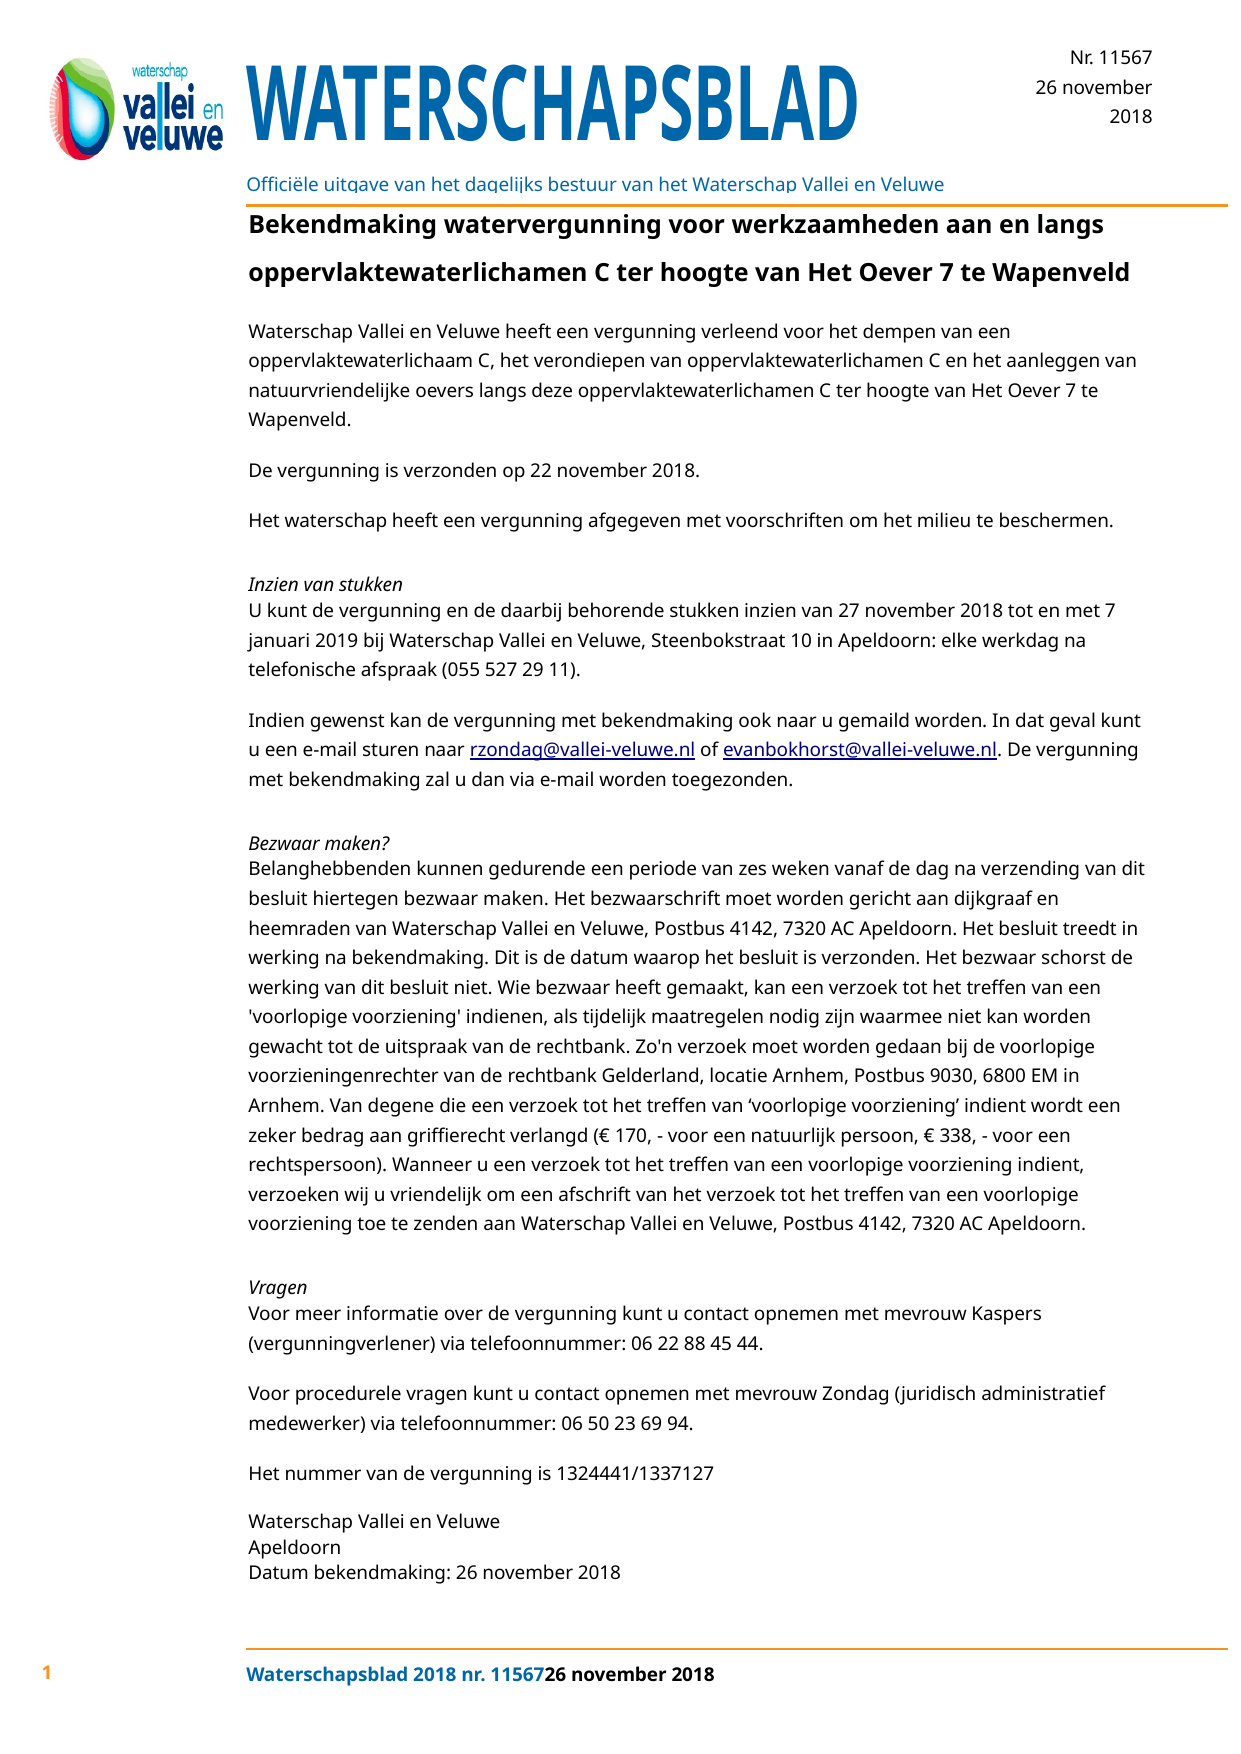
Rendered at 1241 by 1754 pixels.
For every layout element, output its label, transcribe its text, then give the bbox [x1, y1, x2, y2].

text De vergunning is verzonden op 22 november 2018. [248, 457, 1152, 483]
text Inzien van stukken [248, 571, 1152, 597]
text Waterschap Vallei en Veluwe heeft een vergunning verleend voor het dempen van een oppervlaktewaterlichaam C, het verondiepen van oppervlaktewaterlichamen C en het aanleggen van natuurvriendelijke oevers langs deze oppervlaktewaterlichamen C ter hoogte van Het Oever 7 te Wapenveld. [248, 318, 1152, 432]
text Bekendmaking watervergunning voor werkzaamheden aan en langs oppervlaktewaterlichamen C ter hoogte van Het Oever 7 te Wapenveld [248, 207, 1152, 288]
text Indien gewenst kan de vergunning met bekendmaking ook naar u gemaild worden. In dat geval kunt u een e-mail sturen naar rzondag@vallei-veluwe.nl of evanbokhorst@vallei-veluwe.nl. De vergunning met bekendmaking zal u dan via e-mail worden toegezonden. [248, 707, 1152, 792]
picture [41, 47, 231, 172]
text Voor meer informatie over de vergunning kunt u contact opnemen met mevrouw Kaspers (vergunningverlener) via telefoonnummer: 06 22 88 45 44. [248, 1300, 1152, 1356]
text Belanghebbenden kunnen gedurende een periode van zes weken vanaf de dag na verzending van dit besluit hiertegen bezwaar maken. Het bezwaarschrift moet worden gericht aan dijkgraaf en heemraden van Waterschap Vallei en Veluwe, Postbus 4142, 7320 AC Apeldoorn. Het besluit treedt in werking na bekendmaking. Dit is de datum waarop het besluit is verzonden. Het bezwaar schorst de werking van dit besluit niet. Wie bezwaar heeft gemaakt, kan een verzoek tot het treffen van een 'voorlopige voorziening' indienen, als tijdelijk maatregelen nodig zijn waarmee niet kan worden gewacht tot de uitspraak van de rechtbank. Zo'n verzoek moet worden gedaan bij de voorlopige voorzieningenrechter van de rechtbank Gelderland, locatie Arnhem, Postbus 9030, 6800 EM in Arnhem. Van degene die een verzoek tot het treffen van ‘voorlopige voorziening’ indient wordt een zeker bedrag aan griffierecht verlangd (€ 170, - voor een natuurlijk persoon, € 338, - voor een rechtspersoon). Wanneer u een verzoek tot het treffen van een voorlopige voorziening indient, verzoeken wij u vriendelijk om een afschrift van het verzoek tot het treffen van een voorlopige voorziening toe te zenden aan Waterschap Vallei en Veluwe, Postbus 4142, 7320 AC Apeldoorn. [248, 856, 1152, 1236]
text Het nummer van de vergunning is 1324441/1337127 [248, 1460, 1152, 1486]
text Datum bekendmaking: 26 november 2018 [248, 1559, 1152, 1585]
text Apeldoorn [248, 1534, 1152, 1559]
text U kunt de vergunning en de daarbij behorende stukken inzien van 27 november 2018 tot en met 7 januari 2019 bij Waterschap Vallei en Veluwe, Steenbokstraat 10 in Apeldoorn: elke werkdag na telefonische afspraak (055 527 29 11). [248, 597, 1152, 682]
text Waterschap Vallei en Veluwe [248, 1508, 1152, 1534]
text Vragen [248, 1274, 1152, 1300]
text Bezwaar maken? [248, 830, 1152, 856]
text Voor procedurele vragen kunt u contact opnemen met mevrouw Zondag (juridisch administratief medewerker) via telefoonnummer: 06 50 23 69 94. [248, 1380, 1152, 1436]
text Het waterschap heeft een vergunning afgegeven met voorschriften om het milieu te beschermen. [248, 507, 1152, 533]
